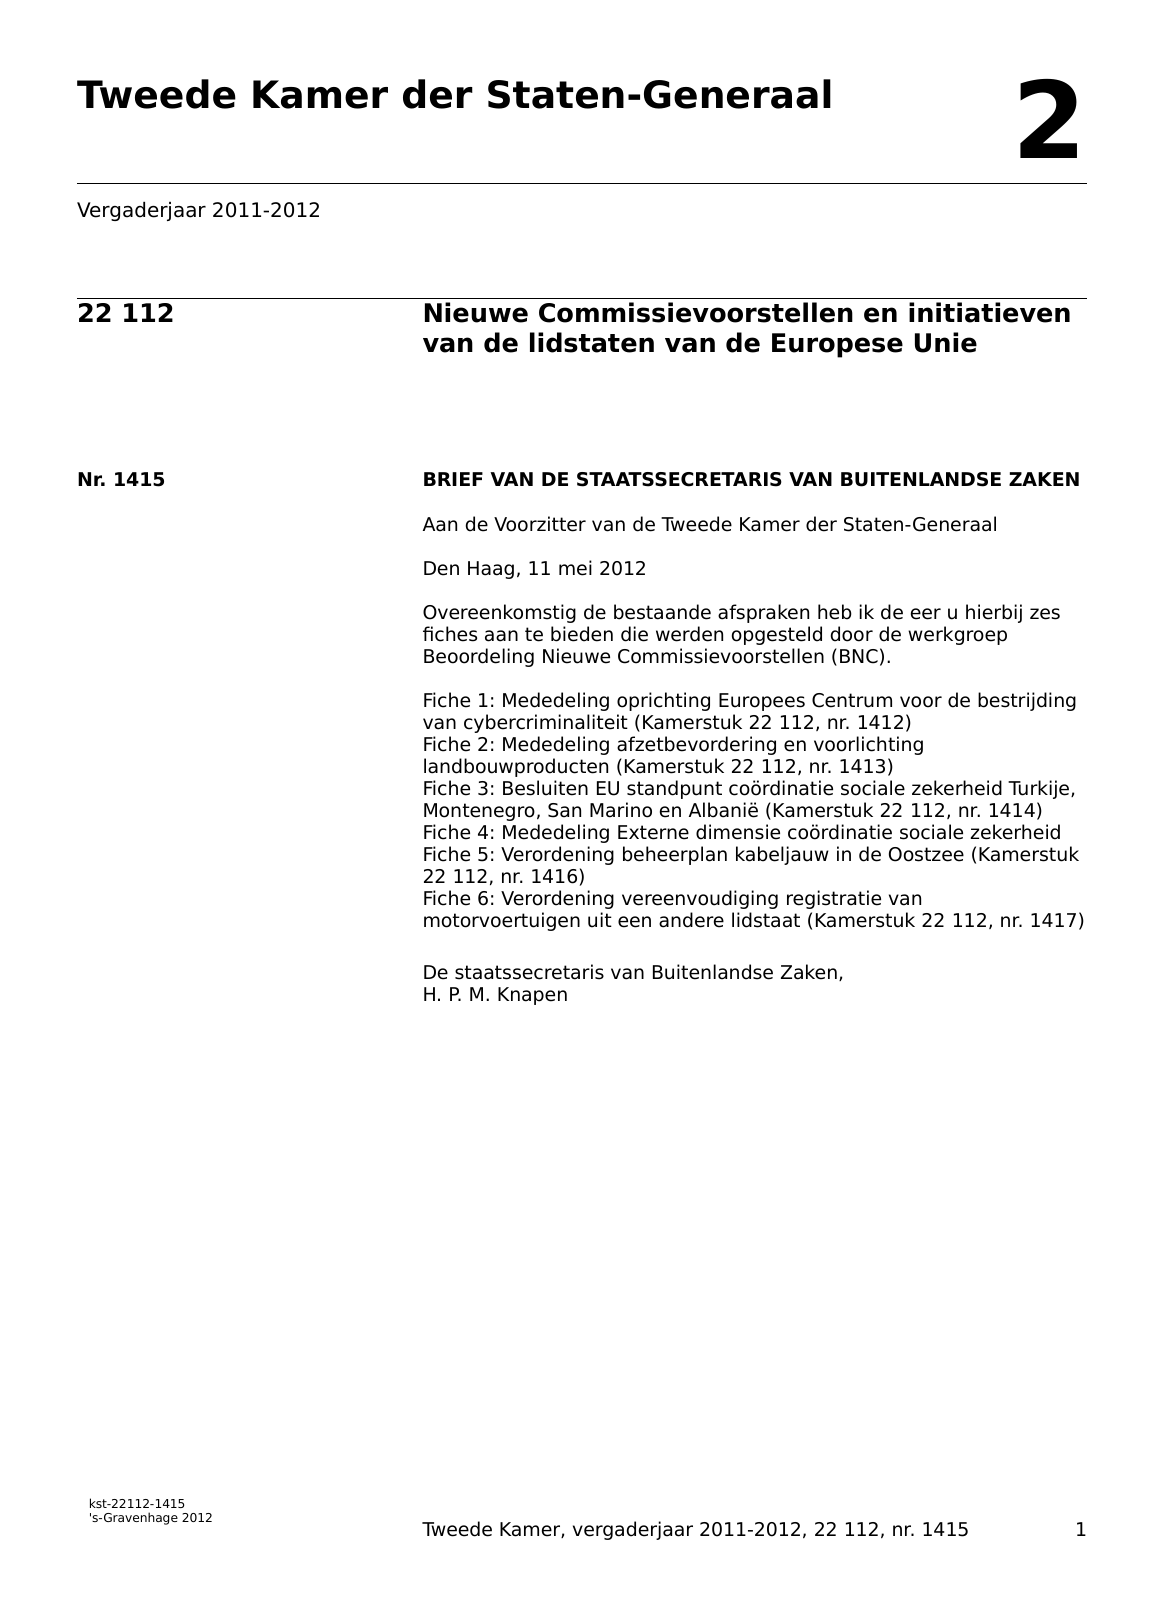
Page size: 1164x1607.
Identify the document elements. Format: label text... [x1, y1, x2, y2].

text Fiche 5: Verordening beheerplan kabeljauw in de Oostzee (Kamerstuk 22 112, nr. 1416) [422, 844, 1087, 888]
text Overeenkomstig de bestaande afspraken heb ik de eer u hierbij zes fiches aan te bieden die werden opgesteld door de werkgroep Beoordeling Nieuwe Commissievoorstellen (BNC). [422, 602, 1087, 668]
text Fiche 4: Mededeling Externe dimensie coördinatie sociale zekerheid [422, 822, 1087, 844]
subtitle 22 112 Nieuwe Commissievoorstellen en initiatieven van de lidstaten van de Europese Unie [77, 299, 1087, 358]
table_header Tweede Kamer der Staten-Generaal [77, 59, 886, 183]
text 's-Gravenhage 2012 [88, 1511, 323, 1525]
text Fiche 6: Verordening vereenvoudiging registratie van motorvoertuigen uit een andere lidstaat (Kamerstuk 22 112, nr. 1417) [422, 888, 1087, 932]
table_header 2 [886, 59, 1087, 183]
text Den Haag, 11 mei 2012 [422, 558, 1087, 580]
text Fiche 3: Besluiten EU standpunt coördinatie sociale zekerheid Turkije, Montenegro, San Marino en Albanië (Kamerstuk 22 112, nr. 1414) [422, 778, 1087, 822]
text Fiche 2: Mededeling afzetbevordering en voorlichting landbouwproducten (Kamerstuk 22 112, nr. 1413) [422, 734, 1087, 778]
text kst-22112-1415 [88, 1497, 323, 1511]
text Aan de Voorzitter van de Tweede Kamer der Staten-Generaal [422, 513, 1087, 536]
text De staatssecretaris van Buitenlandse Zaken, H. P. M. Knapen [422, 962, 1087, 1006]
text Fiche 1: Mededeling oprichting Europees Centrum voor de bestrijding van cybercriminaliteit (Kamerstuk 22 112, nr. 1412) [422, 690, 1087, 734]
table_cell Vergaderjaar 2011-2012 [77, 184, 1087, 298]
subtitle Nr. 1415 BRIEF VAN DE STAATSSECRETARIS VAN BUITENLANDSE ZAKEN [77, 469, 1087, 491]
